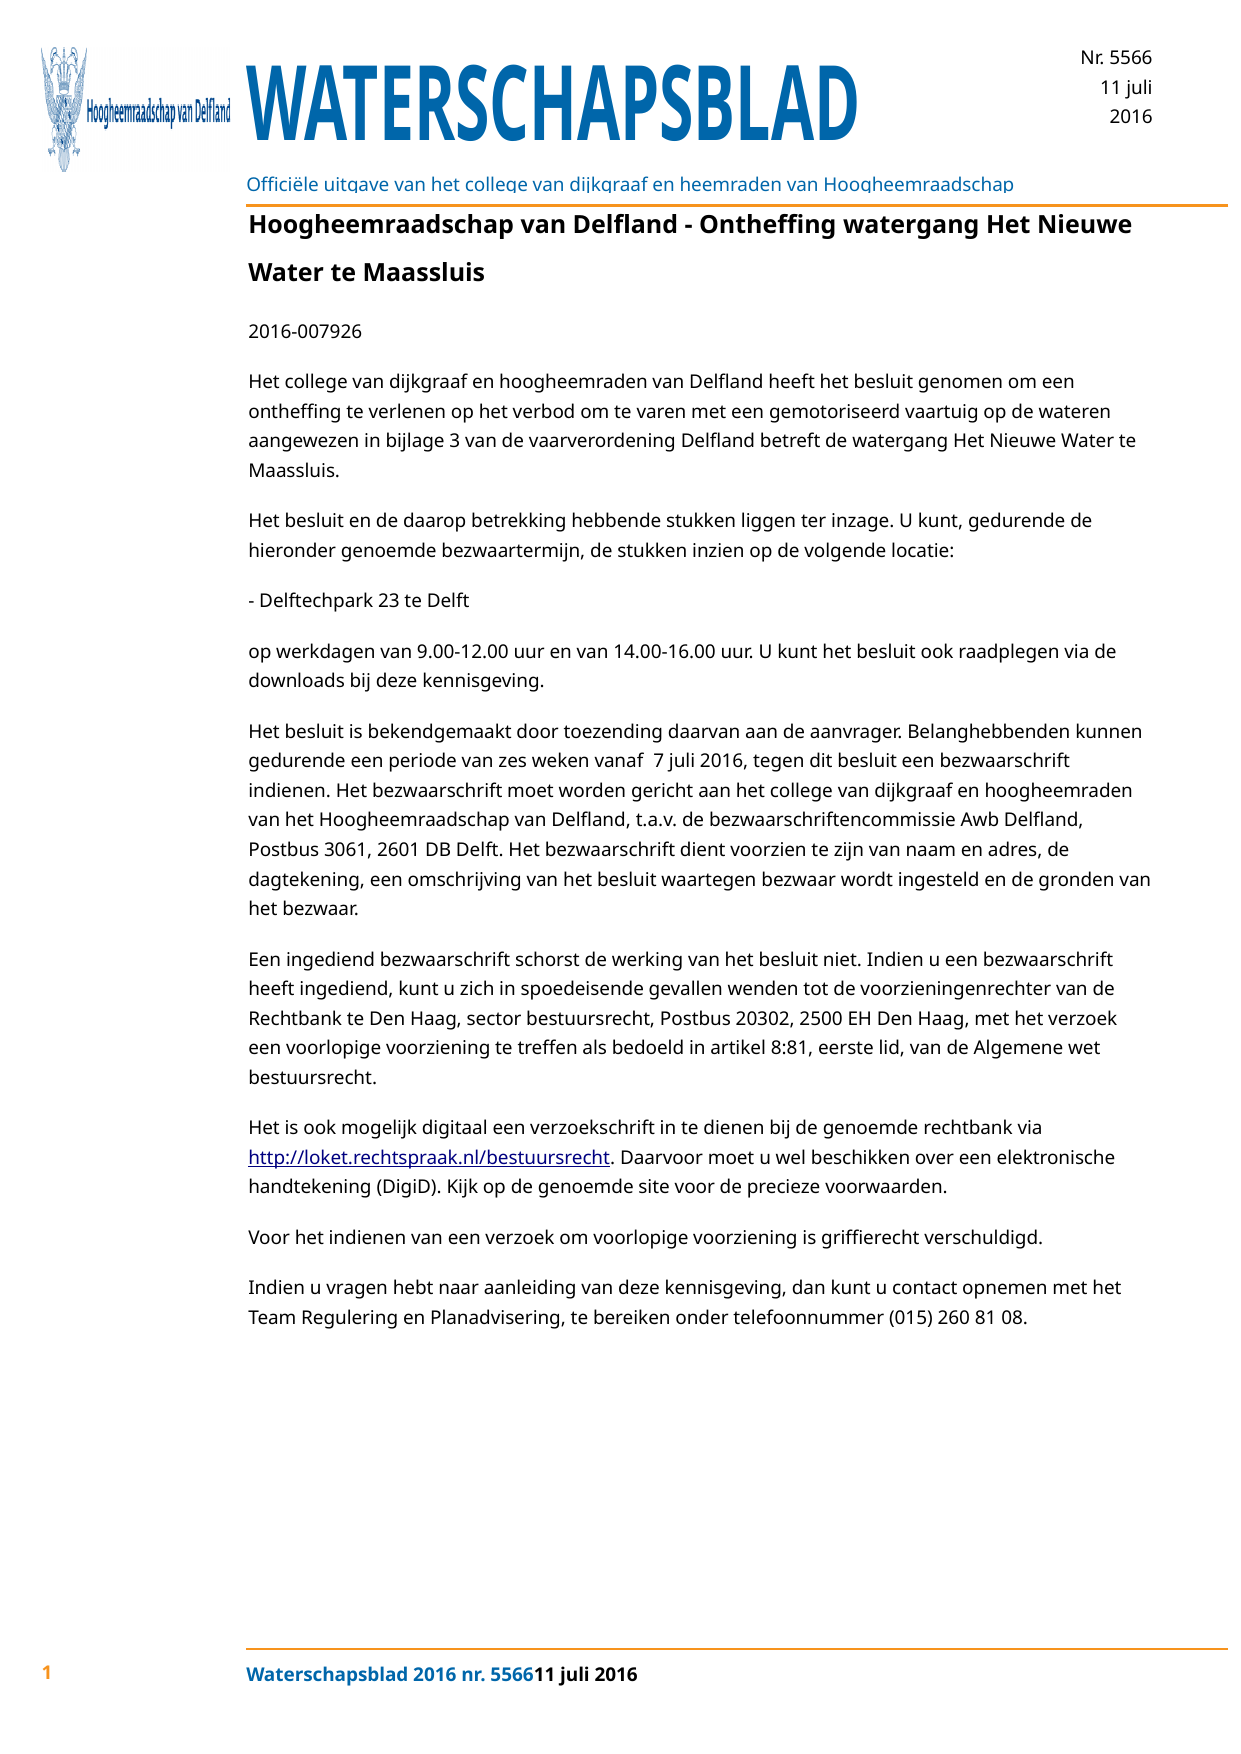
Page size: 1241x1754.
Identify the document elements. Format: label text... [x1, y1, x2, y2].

text Een ingediend bezwaarschrift schorst de werking van het besluit niet. Indien u een bezwaarschrift heeft ingediend, kunt u zich in spoedeisende gevallen wenden tot de voorzieningenrechter van de Rechtbank te Den Haag, sector bestuursrecht, Postbus 20302, 2500 EH Den Haag, met het verzoek een voorlopige voorziening te treffen als bedoeld in artikel 8:81, eerste lid, van de Algemene wet bestuursrecht. [248, 946, 1152, 1090]
text - Delftechpark 23 te Delft [248, 587, 1152, 613]
text Hoogheemraadschap van Delfland - Ontheffing watergang Het Nieuwe Water te Maassluis [248, 207, 1152, 288]
text Het besluit en de daarop betrekking hebbende stukken liggen ter inzage. U kunt, gedurende de hieronder genoemde bezwaartermijn, de stukken inzien op de volgende locatie: [248, 507, 1152, 563]
text Het college van dijkgraaf en hoogheemraden van Delfland heeft het besluit genomen om een ontheffing te verlenen op het verbod om te varen met een gemotoriseerd vaartuig op de wateren aangewezen in bijlage 3 van de vaarverordening Delfland betreft de watergang Het Nieuwe Water te Maassluis. [248, 368, 1152, 483]
picture [41, 47, 231, 172]
text 2016-007926 [248, 318, 1152, 344]
text Indien u vragen hebt naar aanleiding van deze kennisgeving, dan kunt u contact opnemen met het Team Regulering en Planadvisering, te bereiken onder telefoonnummer (015) 260 81 08. [248, 1274, 1152, 1330]
text op werkdagen van 9.00-12.00 uur en van 14.00-16.00 uur. U kunt het besluit ook raadplegen via de downloads bij deze kennisgeving. [248, 638, 1152, 693]
text Het besluit is bekendgemaakt door toezending daarvan aan de aanvrager. Belanghebbenden kunnen gedurende een periode van zes weken vanaf 7 juli 2016, tegen dit besluit een bezwaarschrift indienen. Het bezwaarschrift moet worden gericht aan het college van dijkgraaf en hoogheemraden van het Hoogheemraadschap van Delfland, t.a.v. de bezwaarschriftencommissie Awb Delfland, Postbus 3061, 2601 DB Delft. Het bezwaarschrift dient voorzien te zijn van naam en adres, de dagtekening, een omschrijving van het besluit waartegen bezwaar wordt ingesteld en de gronden van het bezwaar. [248, 718, 1152, 921]
text Voor het indienen van een verzoek om voorlopige voorziening is griffierecht verschuldigd. [248, 1224, 1152, 1250]
text Het is ook mogelijk digitaal een verzoekschrift in te dienen bij de genoemde rechtbank via http://loket.rechtspraak.nl/bestuursrecht. Daarvoor moet u wel beschikken over een elektronische handtekening (DigiD). Kijk op de genoemde site voor de precieze voorwaarden. [248, 1114, 1152, 1199]
